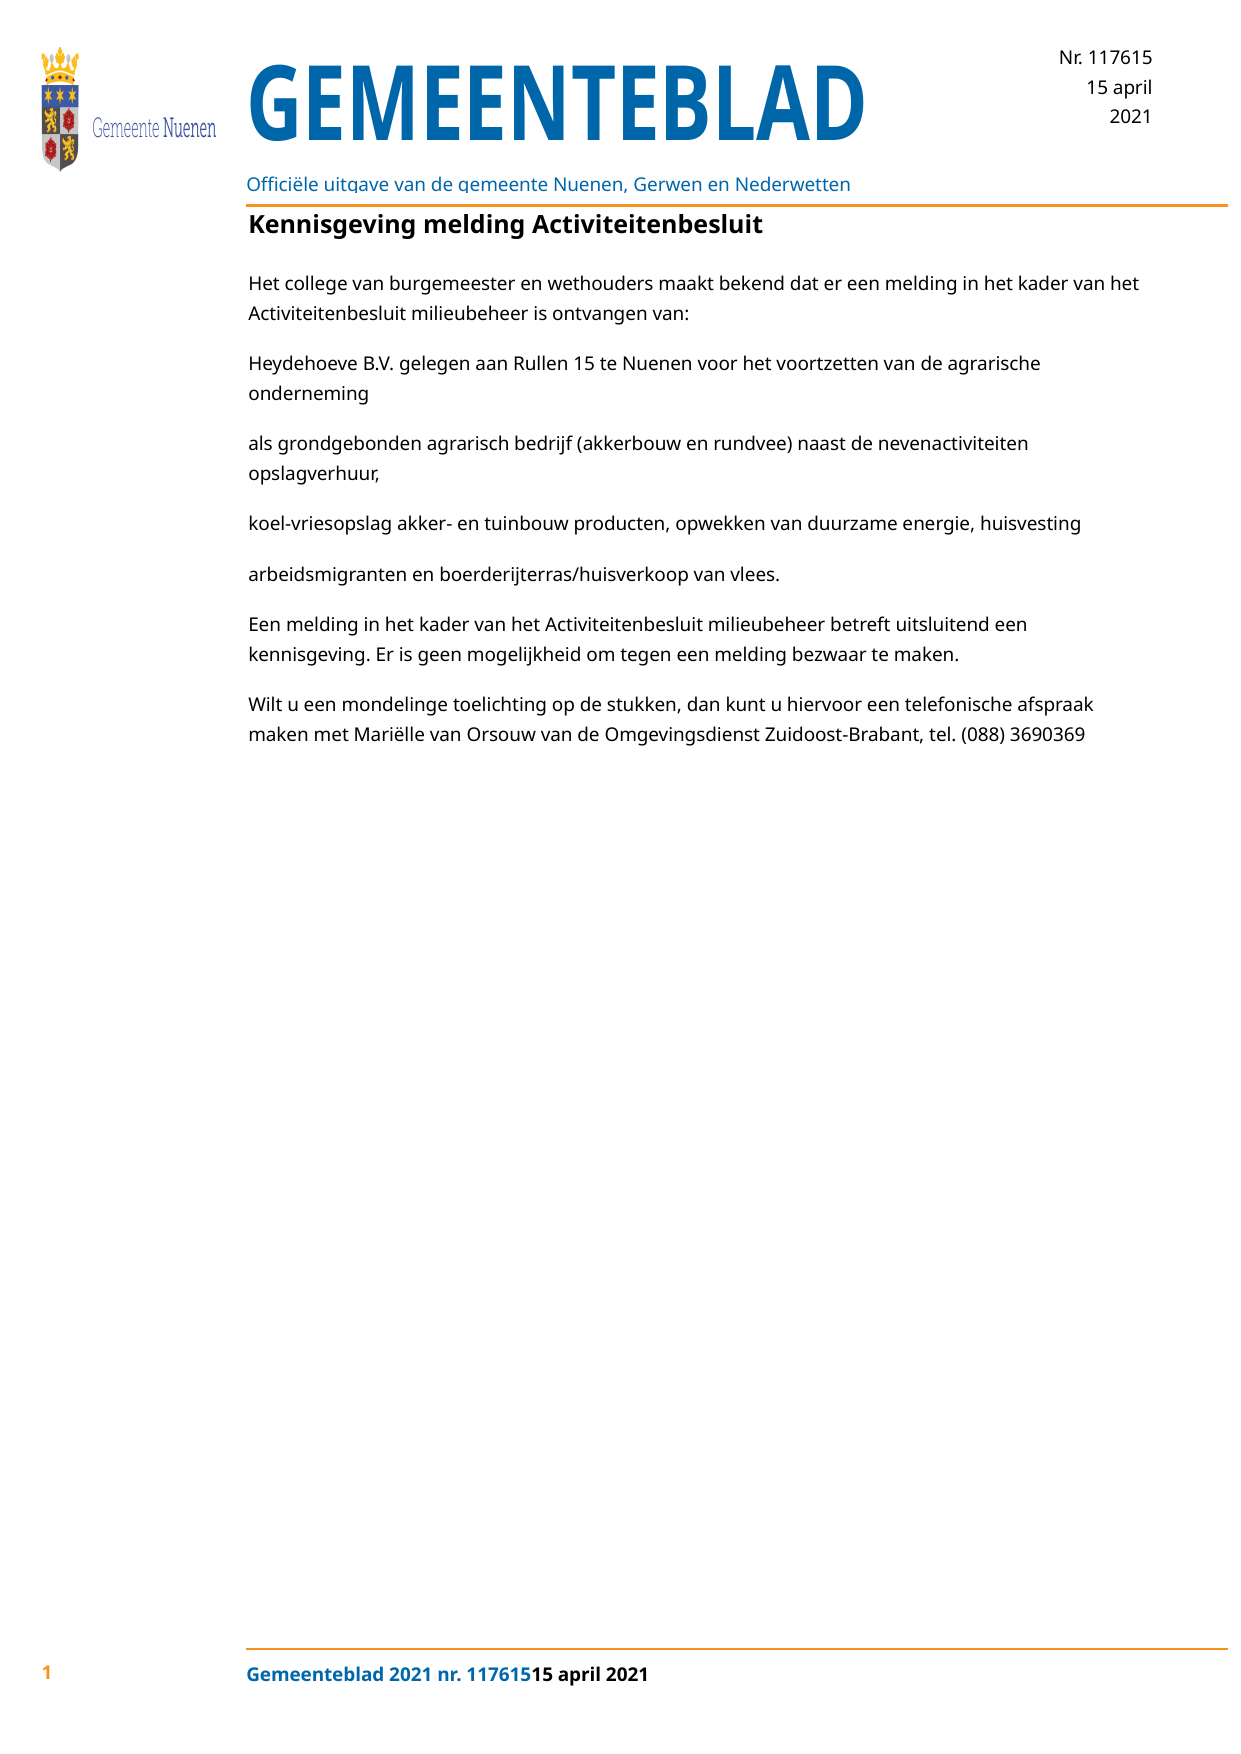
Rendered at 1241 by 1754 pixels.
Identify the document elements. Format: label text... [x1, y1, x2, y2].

text Heydehoeve B.V. gelegen aan Rullen 15 te Nuenen voor het voortzetten van de agrarische onderneming [248, 350, 1152, 406]
text als grondgebonden agrarisch bedrijf (akkerbouw en rundvee) naast de nevenactiviteiten opslagverhuur, [248, 430, 1152, 486]
text koel-vriesopslag akker- en tuinbouw producten, opwekken van duurzame energie, huisvesting [248, 510, 1152, 536]
text arbeidsmigranten en boerderijterras/huisverkoop van vlees. [248, 561, 1152, 586]
text Kennisgeving melding Activiteitenbesluit [248, 207, 1152, 241]
text Wilt u een mondelinge toelichting op de stukken, dan kunt u hiervoor een telefonische afspraak maken met Mariëlle van Orsouw van de Omgevingsdienst Zuidoost-Brabant, tel. (088) 3690369 [248, 691, 1152, 746]
text Het college van burgemeester en wethouders maakt bekend dat er een melding in het kader van het Activiteitenbesluit milieubeheer is ontvangen van: [248, 270, 1152, 326]
text Een melding in het kader van het Activiteitenbesluit milieubeheer betreft uitsluitend een kennisgeving. Er is geen mogelijkheid om tegen een melding bezwaar te maken. [248, 611, 1152, 666]
picture [41, 47, 231, 172]
